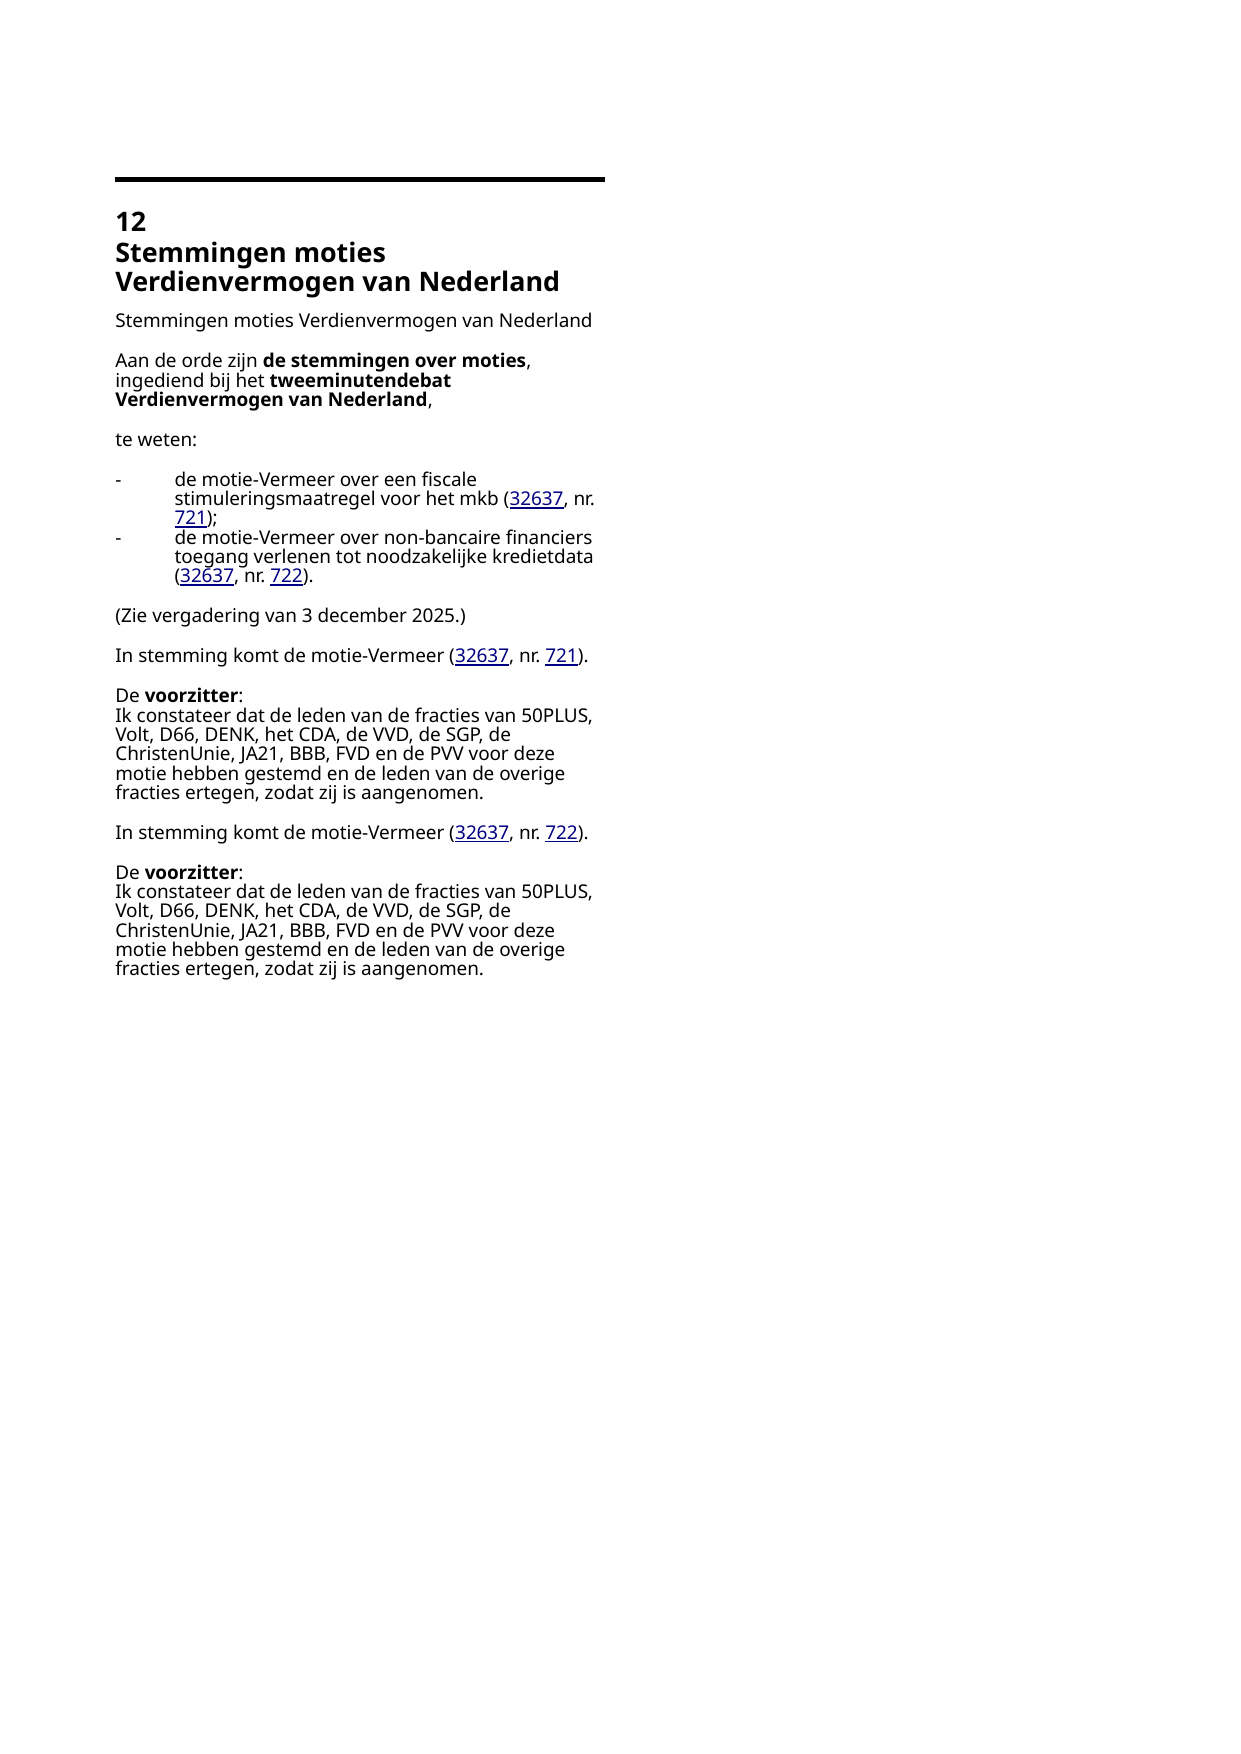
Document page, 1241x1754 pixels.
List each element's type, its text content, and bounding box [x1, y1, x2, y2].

text Stemmingen moties Verdienvermogen van Nederland [115, 312, 605, 332]
text De voorzitter: [115, 687, 605, 707]
list de motie-Vermeer over een fiscale stimuleringsmaatregel voor het mkb (32637, nr. 721); [115, 471, 605, 529]
text 12 [115, 203, 605, 239]
text Aan de orde zijn de stemmingen over moties, ingediend bij het tweeminutendebat Verdienvermogen van Nederland, [115, 352, 605, 410]
text Stemmingen moties Verdienvermogen van Nederland [115, 239, 605, 312]
text te weten: [115, 431, 605, 450]
list de motie-Vermeer over non-bancaire financiers toegang verlenen tot noodzakelijke kredietdata (32637, nr. 722). [115, 529, 605, 586]
text In stemming komt de motie-Vermeer (32637, nr. 721). [115, 647, 605, 667]
text (Zie vergadering van 3 december 2025.) [115, 607, 605, 626]
text In stemming komt de motie-Vermeer (32637, nr. 722). [115, 824, 605, 843]
text Ik constateer dat de leden van de fracties van 50PLUS, Volt, D66, DENK, het CDA, de VVD, de SGP, de ChristenUnie, JA21, BBB, FVD en de PVV voor deze motie hebben gestemd en de leden van de overige fracties ertegen, zodat zij is aangenomen. [115, 883, 605, 979]
text De voorzitter: [115, 864, 605, 883]
text Ik constateer dat de leden van de fracties van 50PLUS, Volt, D66, DENK, het CDA, de VVD, de SGP, de ChristenUnie, JA21, BBB, FVD en de PVV voor deze motie hebben gestemd en de leden van de overige fracties ertegen, zodat zij is aangenomen. [115, 707, 605, 803]
